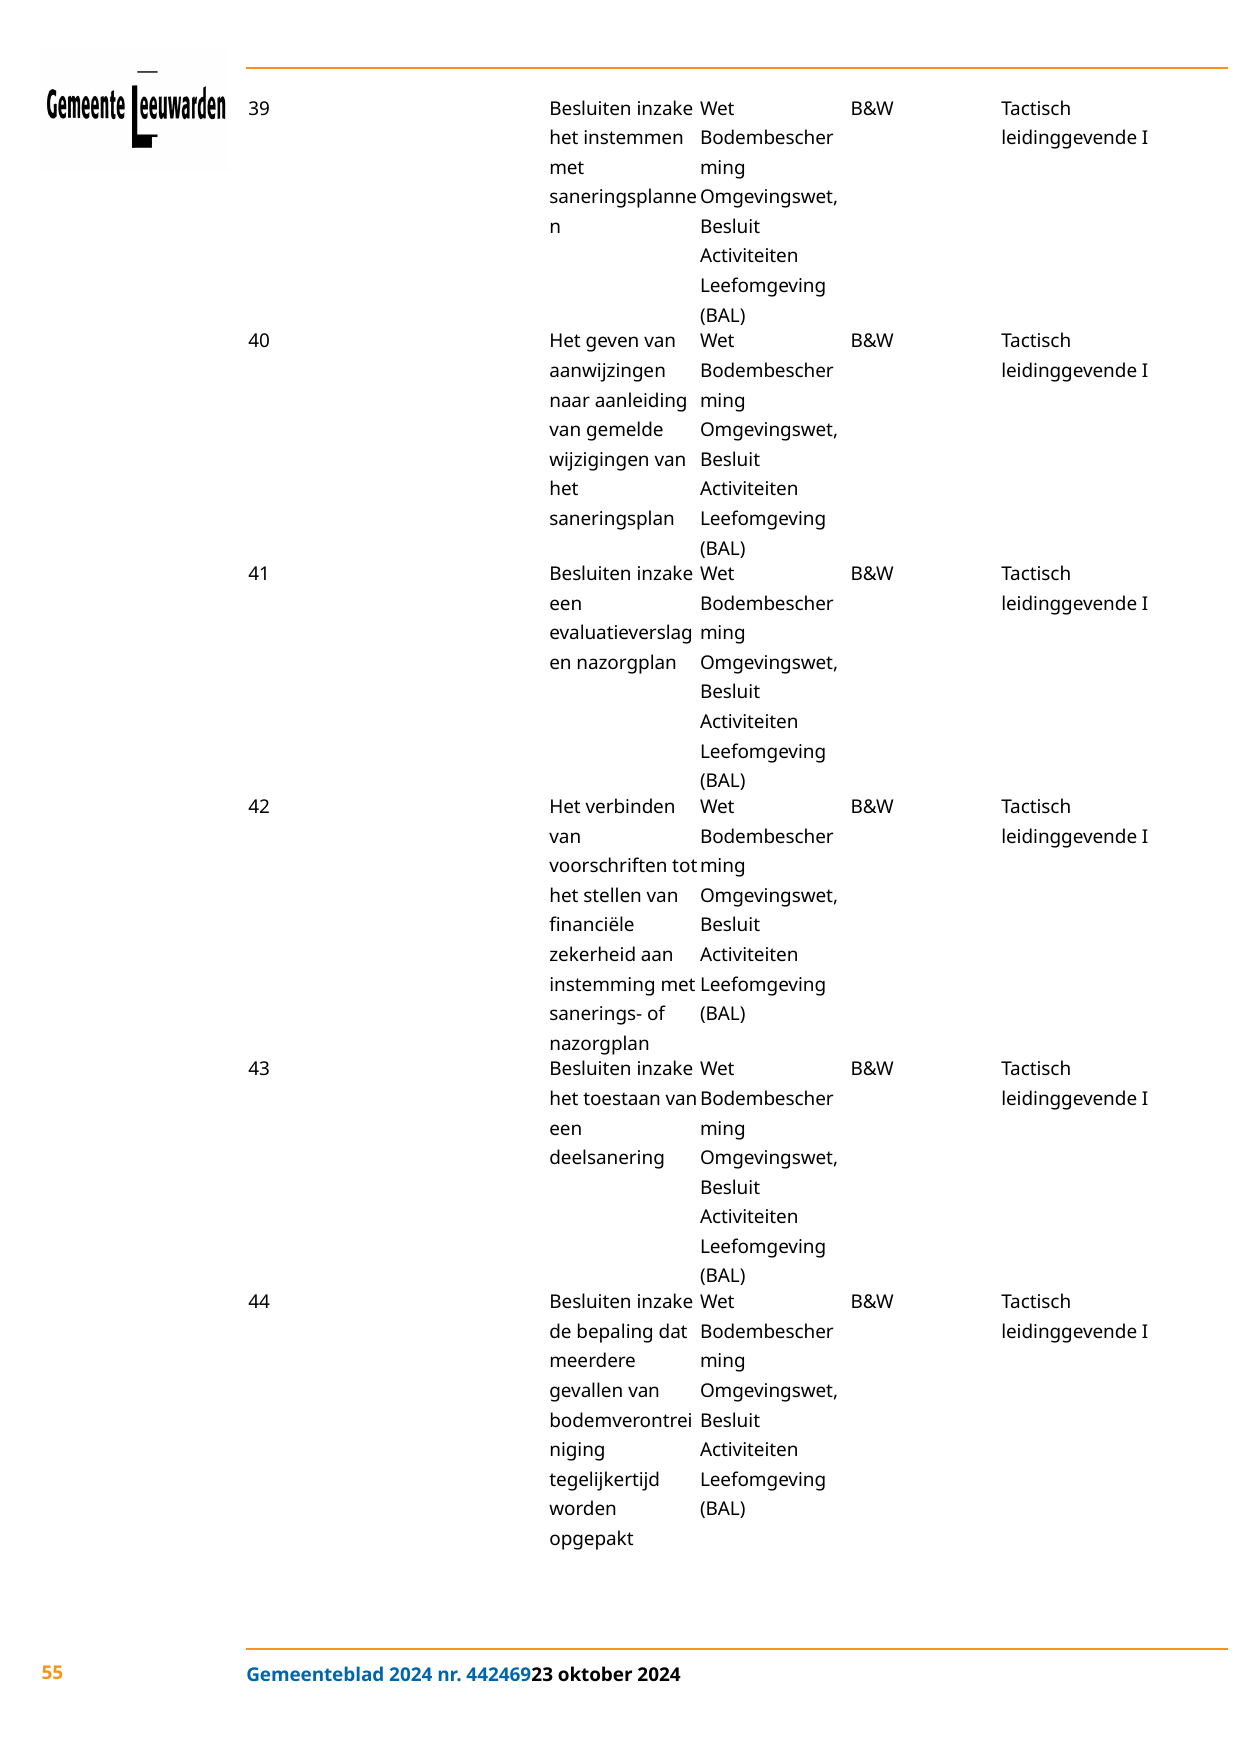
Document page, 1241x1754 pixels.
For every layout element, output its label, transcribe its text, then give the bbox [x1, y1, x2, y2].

table_cell Het verbinden van voorschriften tot het stellen van financiële zekerheid aan instemming met sanerings- of nazorgplan [549, 793, 700, 1056]
table_cell 44 [248, 1289, 549, 1551]
table_cell Wet Bodembescherming Omgevingswet, Besluit Activiteiten Leefomgeving (BAL) [700, 95, 850, 328]
table_cell B&W [850, 328, 1001, 560]
table_cell 42 [248, 793, 549, 1056]
table_cell Wet Bodembescherming Omgevingswet, Besluit Activiteiten Leefomgeving (BAL) [700, 1056, 850, 1288]
table_cell Wet Bodembescherming Omgevingswet, Besluit Activiteiten Leefomgeving (BAL) [700, 1289, 850, 1551]
table_cell Wet Bodembescherming Omgevingswet, Besluit Activiteiten Leefomgeving (BAL) [700, 560, 850, 793]
table_cell B&W [850, 95, 1001, 328]
table_cell 39 [248, 95, 549, 328]
table_cell Tactisch leidinggevende I [1001, 95, 1152, 328]
picture [41, 47, 231, 172]
table_cell Besluiten inzake een evaluatieverslag en nazorgplan [549, 560, 700, 793]
table_cell Tactisch leidinggevende I [1001, 328, 1152, 560]
table_cell Besluiten inzake het instemmen met saneringsplannen [549, 95, 700, 328]
table_cell B&W [850, 1056, 1001, 1288]
table_cell B&W [850, 793, 1001, 1056]
table_cell Het geven van aanwijzingen naar aanleiding van gemelde wijzigingen van het saneringsplan [549, 328, 700, 560]
table_cell 40 [248, 328, 549, 560]
table_cell Tactisch leidinggevende I [1001, 1056, 1152, 1288]
table_cell B&W [850, 1289, 1001, 1551]
table_cell Tactisch leidinggevende I [1001, 793, 1152, 1056]
table_cell Besluiten inzake de bepaling dat meerdere gevallen van bodemverontreiniging tegelijkertijd worden opgepakt [549, 1289, 700, 1551]
table_cell 43 [248, 1056, 549, 1288]
table_cell Wet Bodembescherming Omgevingswet, Besluit Activiteiten Leefomgeving (BAL) [700, 328, 850, 560]
table_cell Wet Bodembescherming Omgevingswet, Besluit Activiteiten Leefomgeving (BAL) [700, 793, 850, 1056]
table_cell Tactisch leidinggevende I [1001, 560, 1152, 793]
table_cell B&W [850, 560, 1001, 793]
table_cell Tactisch leidinggevende I [1001, 1289, 1152, 1551]
table_cell 41 [248, 560, 549, 793]
table_cell Besluiten inzake het toestaan van een deelsanering [549, 1056, 700, 1288]
